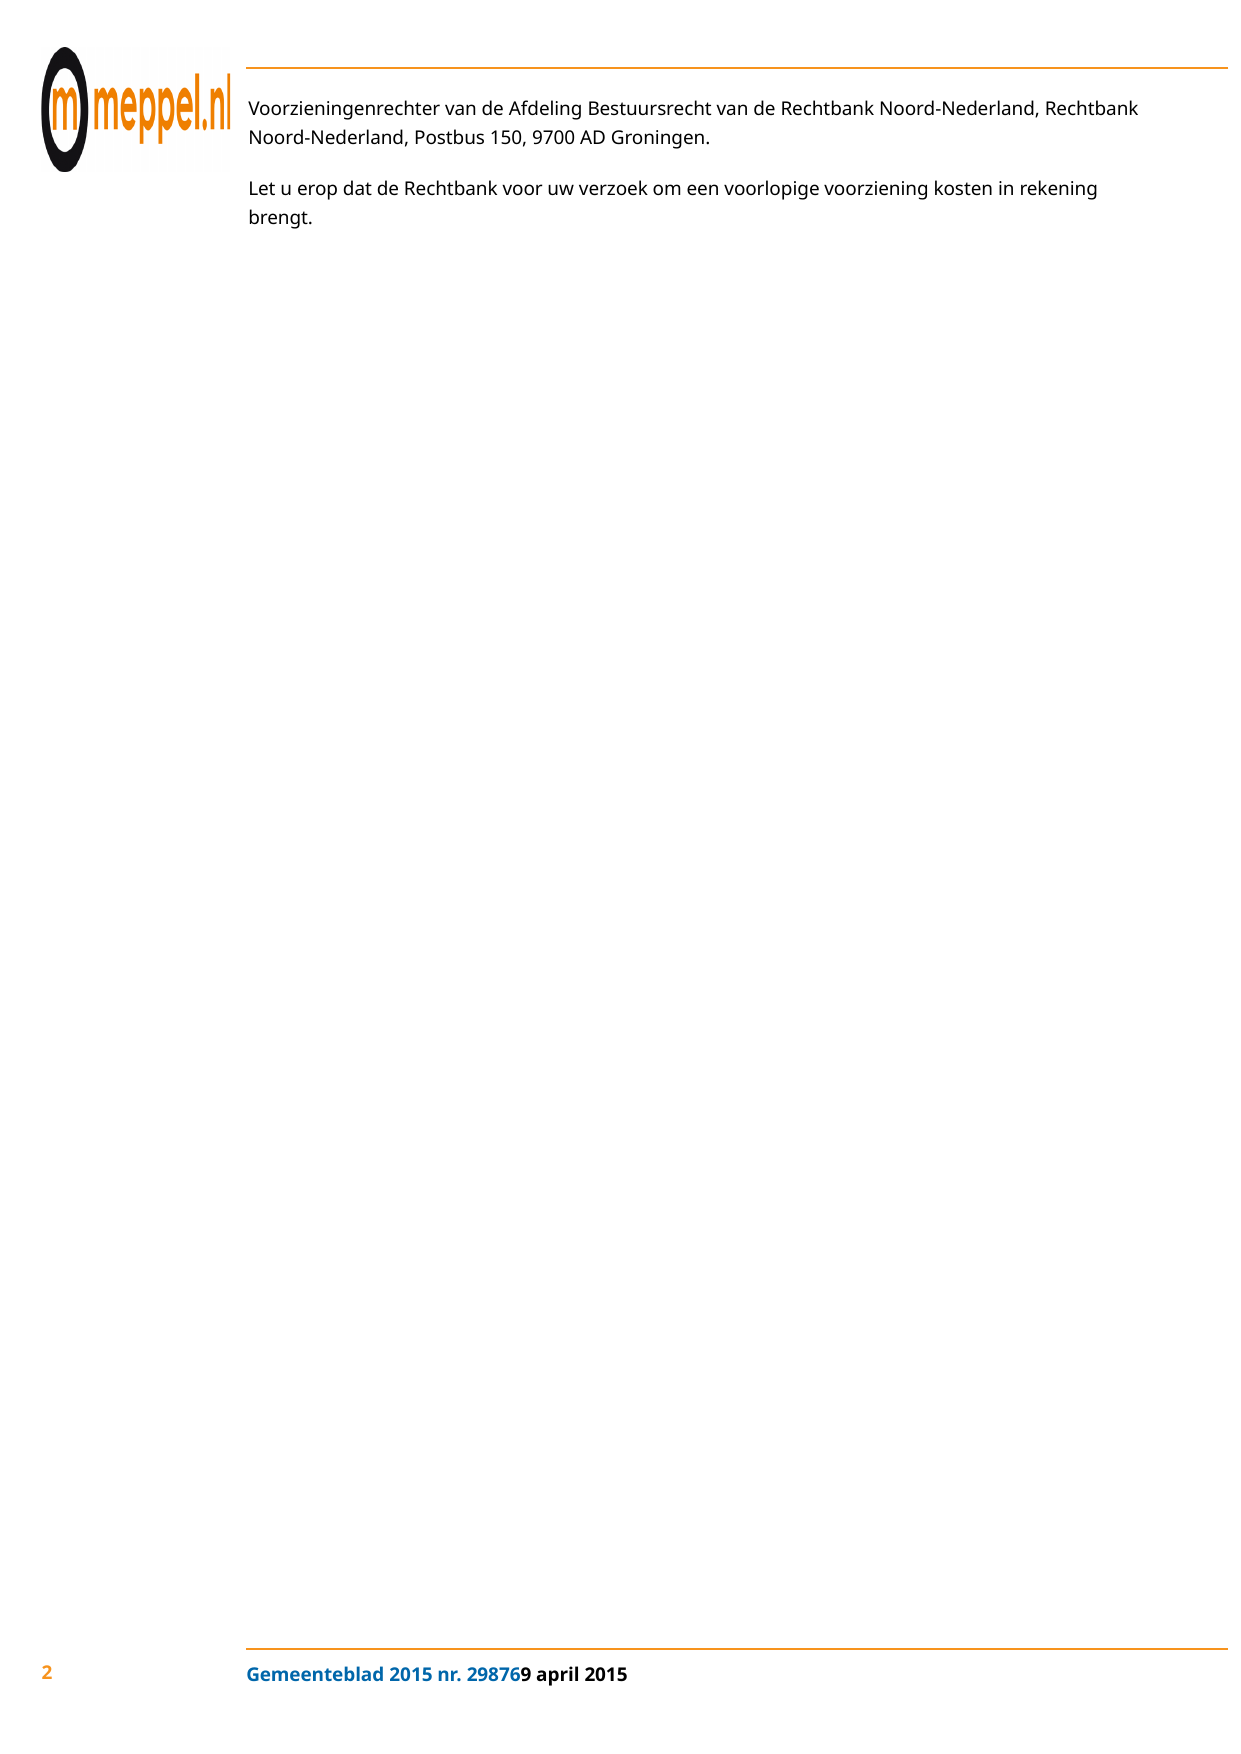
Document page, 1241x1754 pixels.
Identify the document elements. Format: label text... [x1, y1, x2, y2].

text Let u erop dat de Rechtbank voor uw verzoek om een voorlopige voorziening kosten in rekening brengt. [248, 175, 1152, 230]
text Voorzieningenrechter van de Afdeling Bestuursrecht van de Rechtbank Noord-Nederland, Rechtbank Noord-Nederland, Postbus 150, 9700 AD Groningen. [248, 95, 1152, 150]
picture [41, 47, 231, 172]
